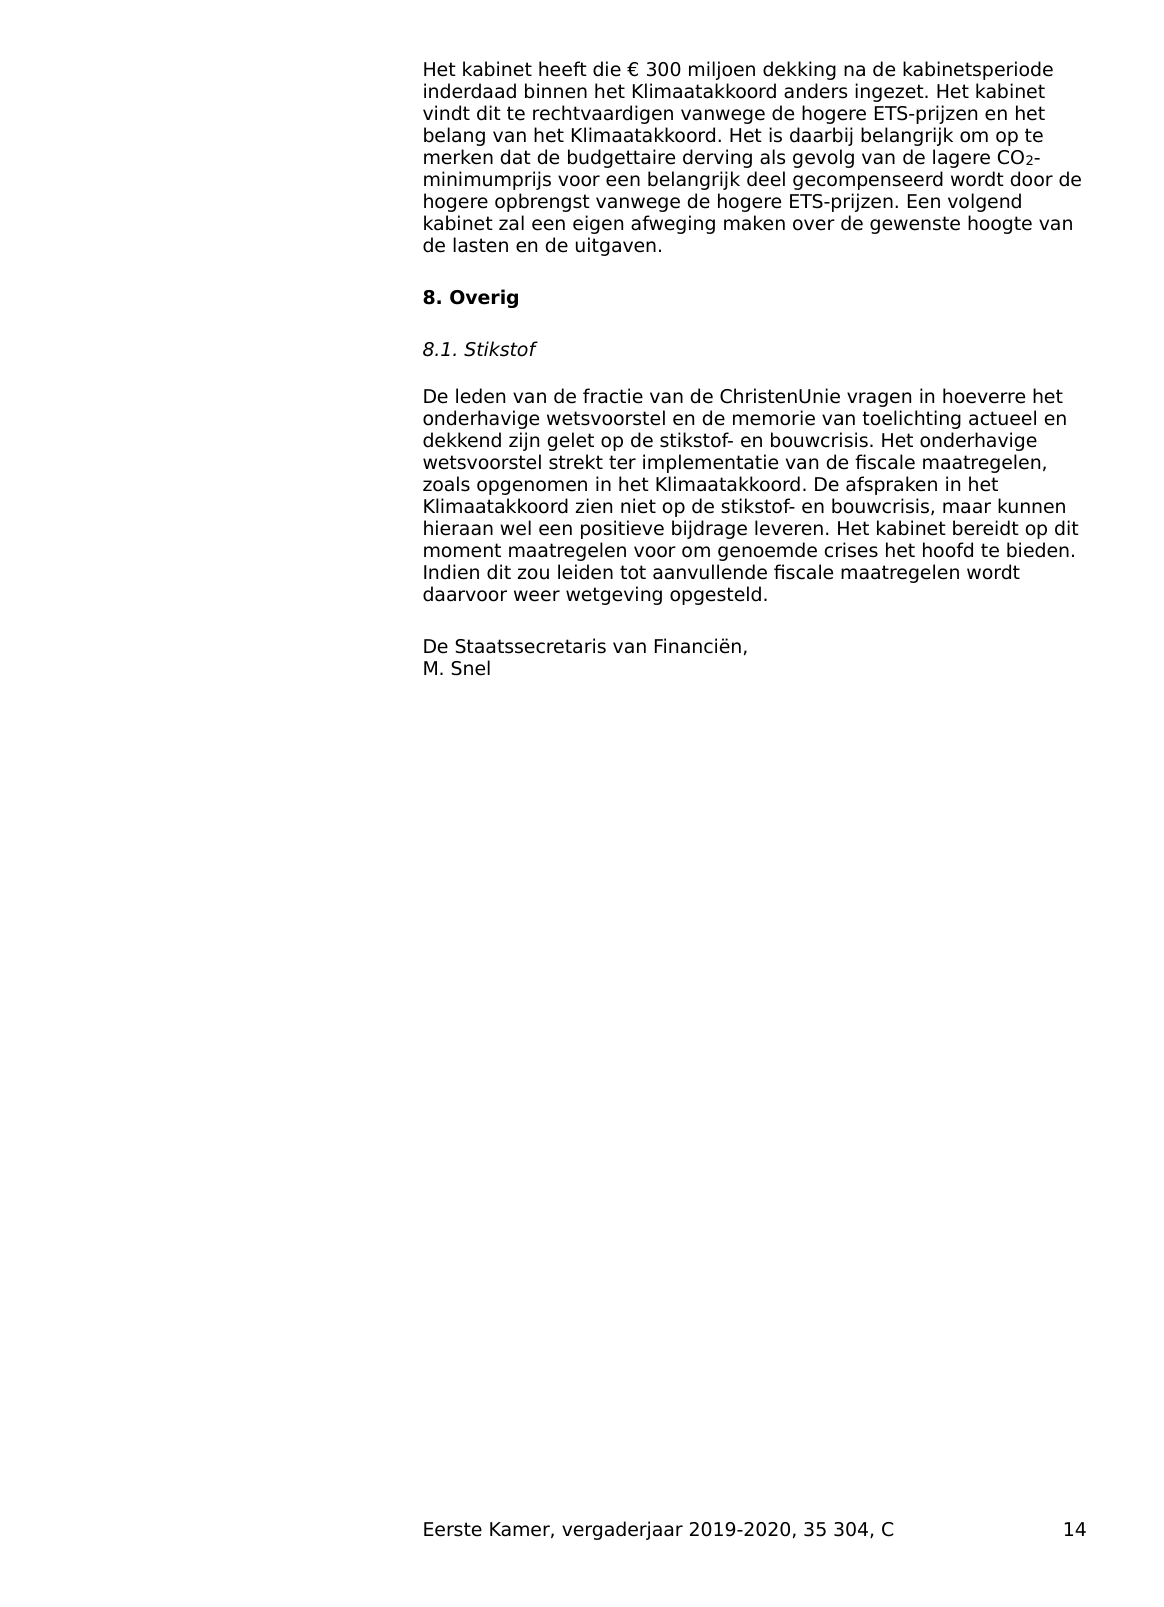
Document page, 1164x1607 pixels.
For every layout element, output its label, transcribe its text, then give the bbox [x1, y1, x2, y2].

subtitle 8.1. Stikstof [422, 339, 1087, 361]
text De leden van de fractie van de ChristenUnie vragen in hoeverre het onderhavige wetsvoorstel en de memorie van toelichting actueel en dekkend zijn gelet op de stikstof- en bouwcrisis. Het onderhavige wetsvoorstel strekt ter implementatie van de fiscale maatregelen, zoals opgenomen in het Klimaatakkoord. De afspraken in het Klimaatakkoord zien niet op de stikstof- en bouwcrisis, maar kunnen hieraan wel een positieve bijdrage leveren. Het kabinet bereidt op dit moment maatregelen voor om genoemde crises het hoofd te bieden. Indien dit zou leiden tot aanvullende fiscale maatregelen wordt daarvoor weer wetgeving opgesteld. [422, 386, 1087, 606]
subtitle 8. Overig [422, 287, 1087, 309]
text De Staatssecretaris van Financiën, M. Snel [422, 636, 1087, 679]
text Het kabinet heeft die € 300 miljoen dekking na de kabinetsperiode inderdaad binnen het Klimaatakkoord anders ingezet. Het kabinet vindt dit te rechtvaardigen vanwege de hogere ETS-prijzen en het belang van het Klimaatakkoord. Het is daarbij belangrijk om op te merken dat de budgettaire derving als gevolg van de lagere CO2-minimumprijs voor een belangrijk deel gecompenseerd wordt door de hogere opbrengst vanwege de hogere ETS-prijzen. Een volgend kabinet zal een eigen afweging maken over de gewenste hoogte van de lasten en de uitgaven. [422, 59, 1087, 257]
